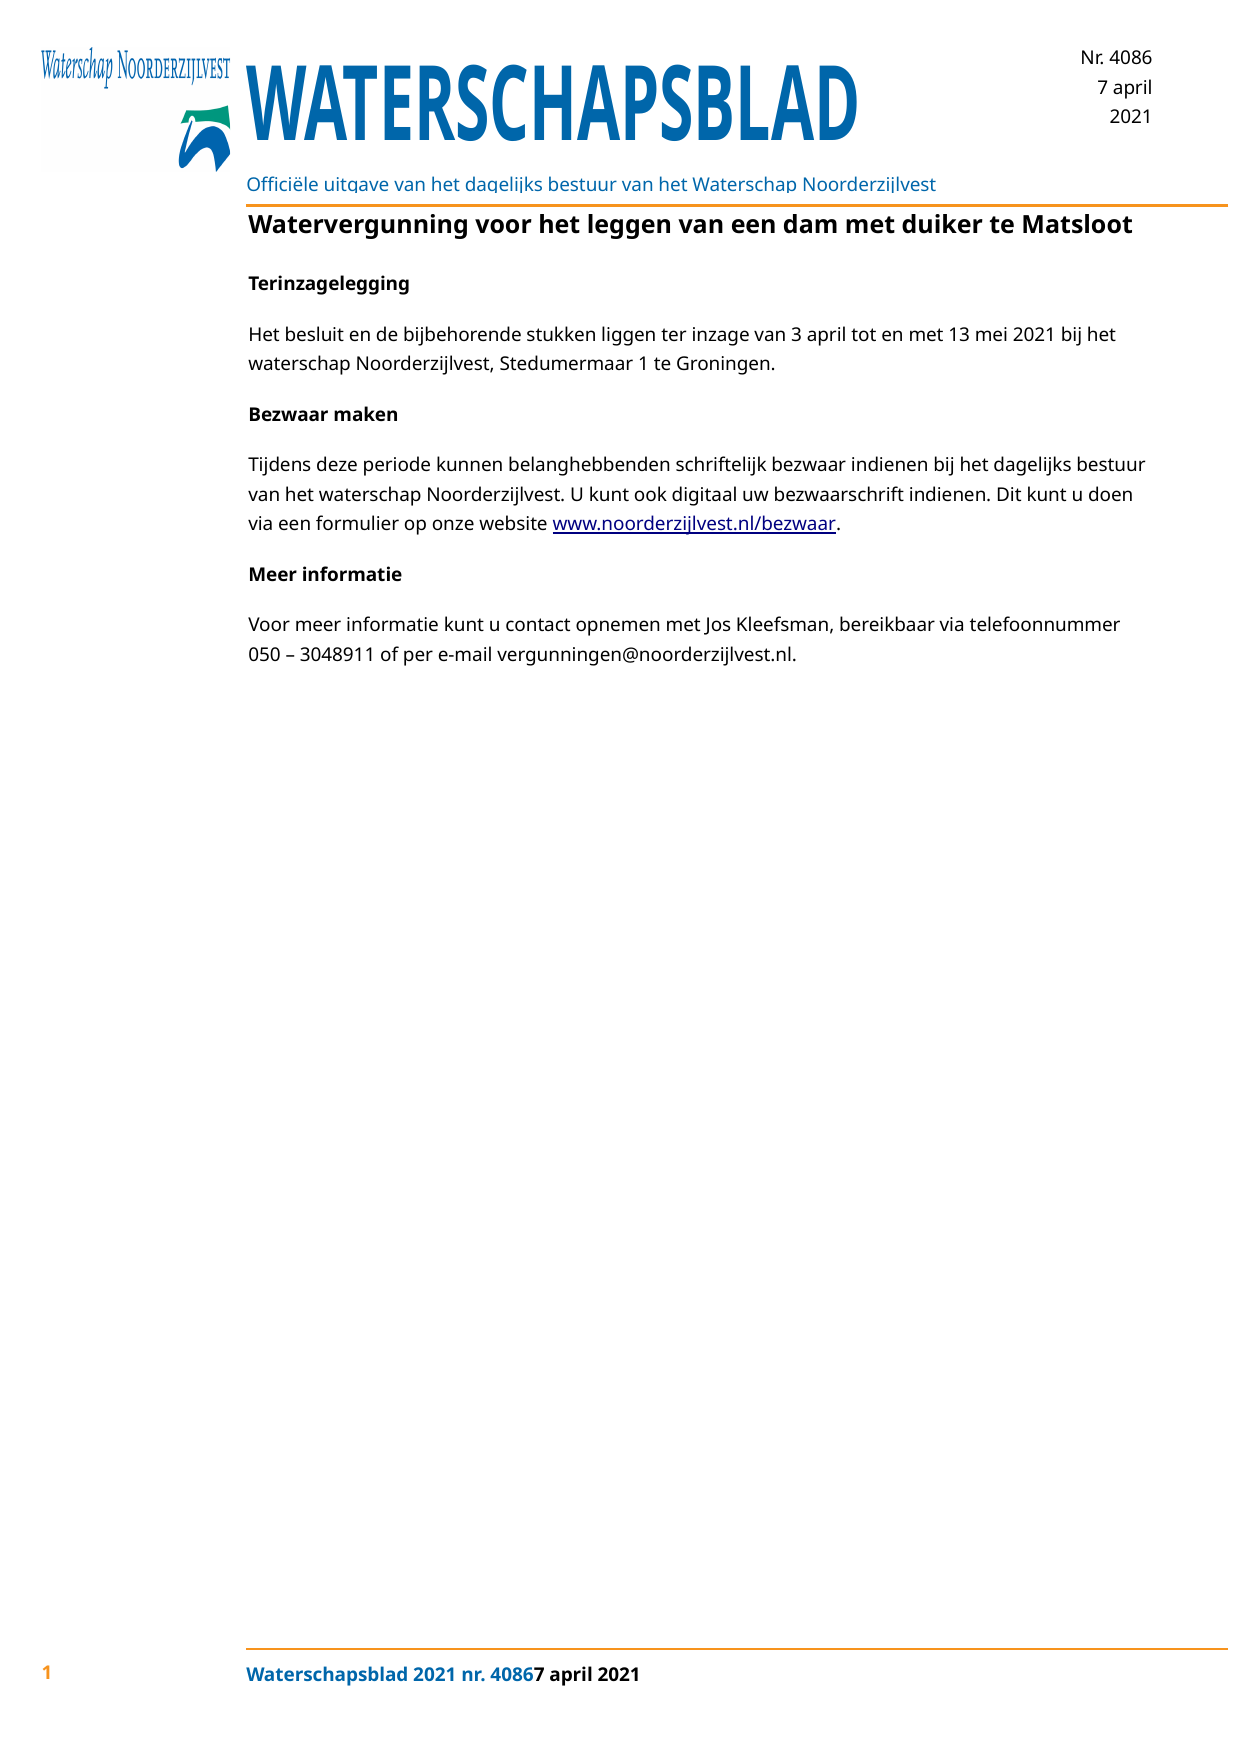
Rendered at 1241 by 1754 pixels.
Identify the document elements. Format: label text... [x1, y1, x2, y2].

text Bezwaar maken [248, 401, 1152, 426]
text Watervergunning voor het leggen van een dam met duiker te Matsloot [248, 207, 1152, 241]
picture [41, 47, 231, 172]
text Terinzagelegging [248, 270, 1152, 296]
text Het besluit en de bijbehorende stukken liggen ter inzage van 3 april tot en met 13 mei 2021 bij het waterschap Noorderzijlvest, Stedumermaar 1 te Groningen. [248, 321, 1152, 376]
text Meer informatie [248, 561, 1152, 586]
text Tijdens deze periode kunnen belanghebbenden schriftelijk bezwaar indienen bij het dagelijks bestuur van het waterschap Noorderzijlvest. U kunt ook digitaal uw bezwaarschrift indienen. Dit kunt u doen via een formulier op onze website www.noorderzijlvest.nl/bezwaar. [248, 451, 1152, 536]
text Voor meer informatie kunt u contact opnemen met Jos Kleefsman, bereikbaar via telefoonnummer 050 – 3048911 of per e-mail vergunningen@noorderzijlvest.nl. [248, 611, 1152, 666]
